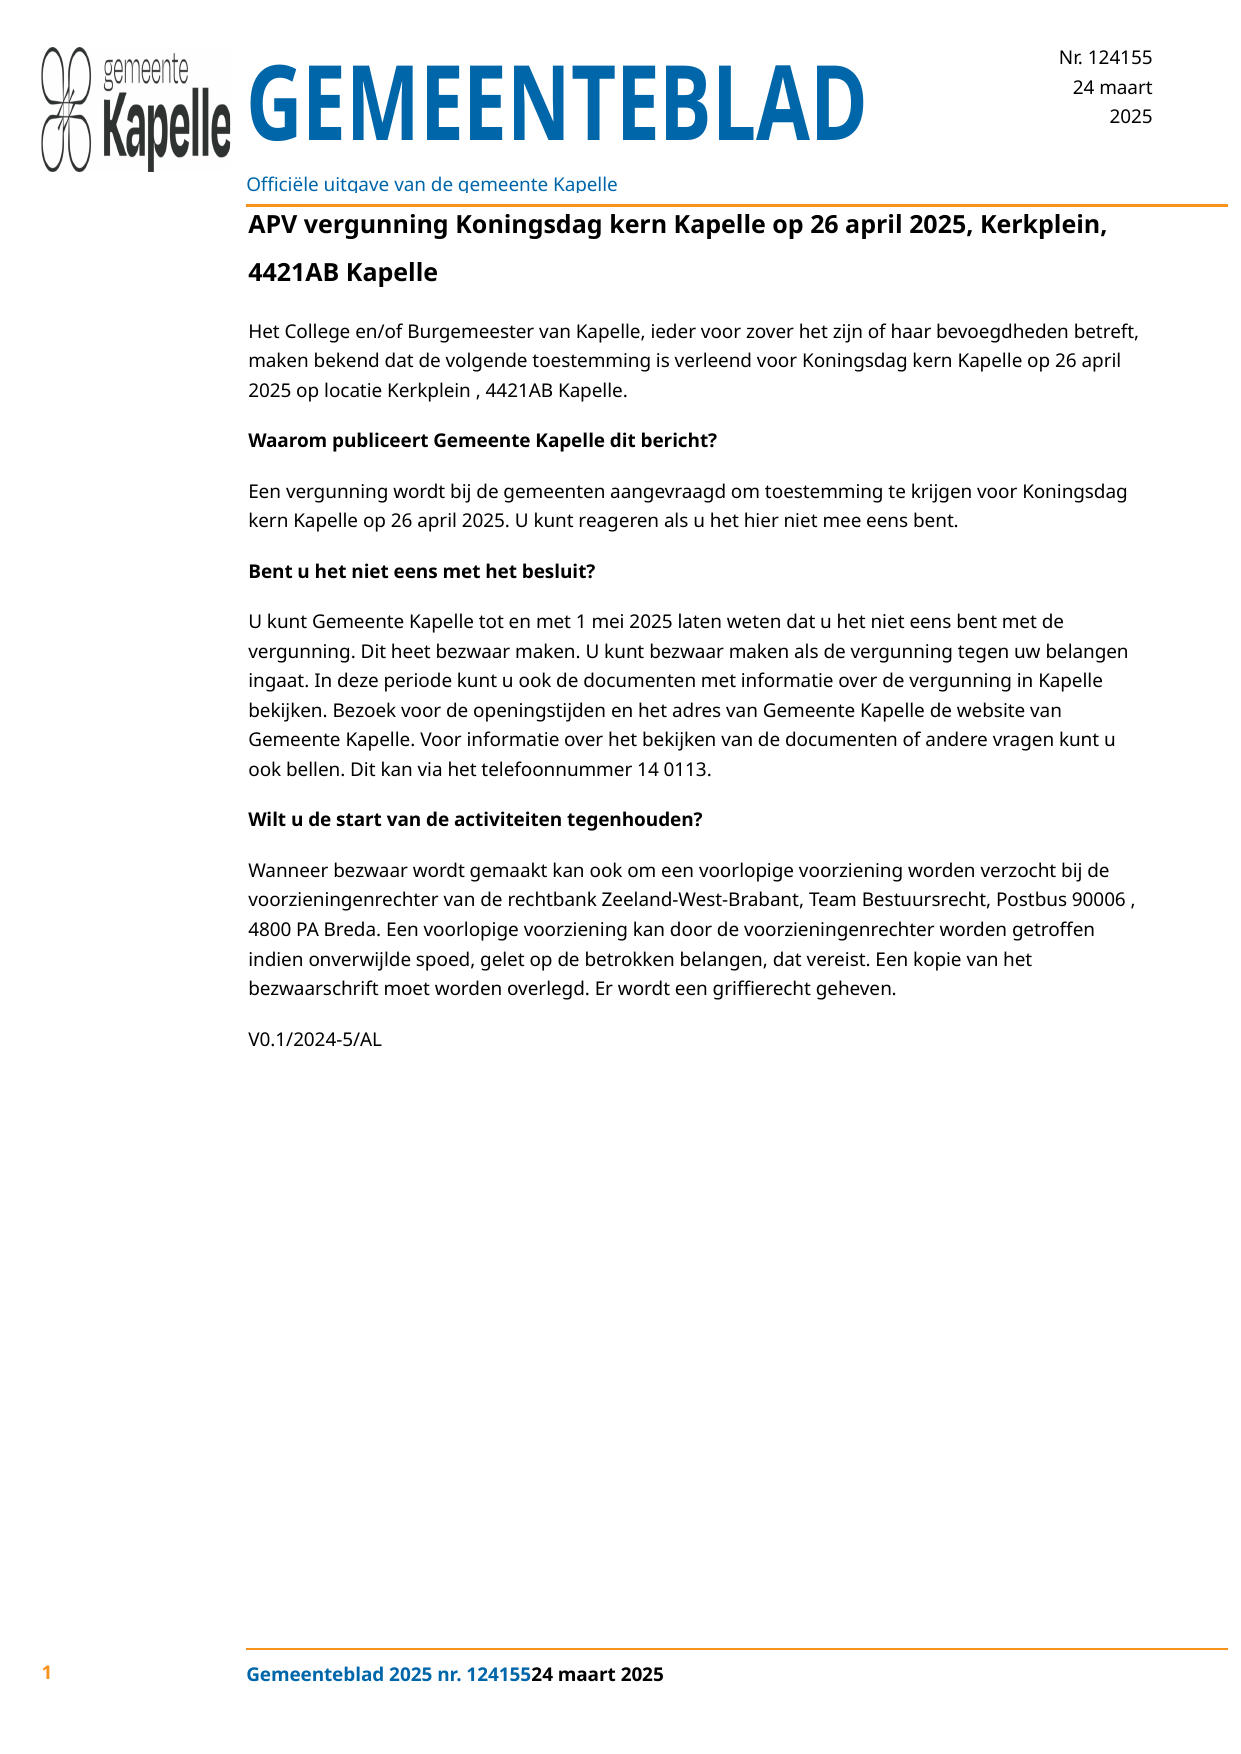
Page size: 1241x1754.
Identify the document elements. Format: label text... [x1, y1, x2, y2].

text Een vergunning wordt bij de gemeenten aangevraagd om toestemming te krijgen voor Koningsdag kern Kapelle op 26 april 2025. U kunt reageren als u het hier niet mee eens bent. [248, 478, 1152, 533]
text Wilt u de start van de activiteiten tegenhouden? [248, 807, 1152, 832]
text Bent u het niet eens met het besluit? [248, 558, 1152, 584]
text APV vergunning Koningsdag kern Kapelle op 26 april 2025, Kerkplein, 4421AB Kapelle [248, 207, 1152, 288]
text V0.1/2024-5/AL [248, 1026, 1152, 1052]
text Waarom publiceert Gemeente Kapelle dit bericht? [248, 427, 1152, 453]
text U kunt Gemeente Kapelle tot en met 1 mei 2025 laten weten dat u het niet eens bent met de vergunning. Dit heet bezwaar maken. U kunt bezwaar maken als de vergunning tegen uw belangen ingaat. In deze periode kunt u ook de documenten met informatie over de vergunning in Kapelle bekijken. Bezoek voor de openingstijden en het adres van Gemeente Kapelle de website van Gemeente Kapelle. Voor informatie over het bekijken van de documenten of andere vragen kunt u ook bellen. Dit kan via het telefoonnummer 14 0113. [248, 608, 1152, 782]
text Wanneer bezwaar wordt gemaakt kan ook om een voorlopige voorziening worden verzocht bij de voorzieningenrechter van de rechtbank Zeeland-West-Brabant, Team Bestuursrecht, Postbus 90006 , 4800 PA Breda. Een voorlopige voorziening kan door de voorzieningenrechter worden getroffen indien onverwijlde spoed, gelet op de betrokken belangen, dat vereist. Een kopie van het bezwaarschrift moet worden overlegd. Er wordt een griffierecht geheven. [248, 857, 1152, 1001]
picture [41, 47, 231, 172]
text Het College en/of Burgemeester van Kapelle, ieder voor zover het zijn of haar bevoegdheden betreft, maken bekend dat de volgende toestemming is verleend voor Koningsdag kern Kapelle op 26 april 2025 op locatie Kerkplein , 4421AB Kapelle. [248, 318, 1152, 403]
